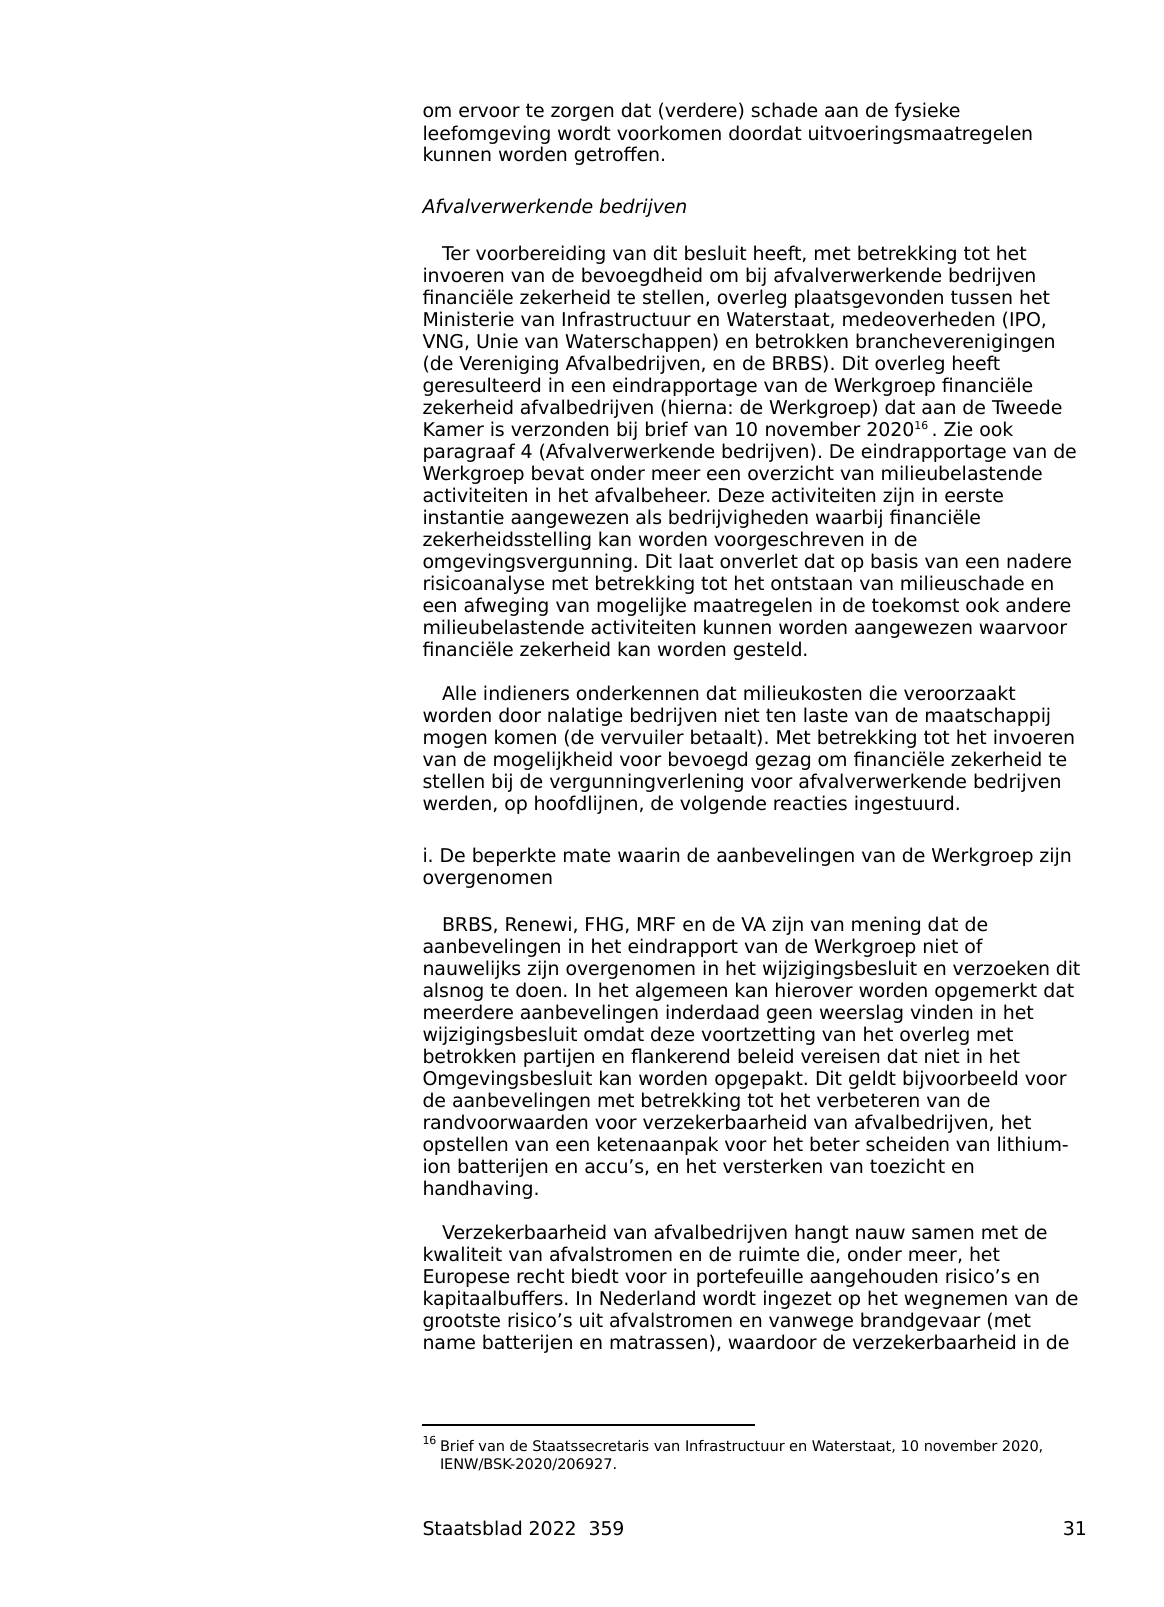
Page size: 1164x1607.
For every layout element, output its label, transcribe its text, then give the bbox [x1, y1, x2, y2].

text Alle indieners onderkennen dat milieukosten die veroorzaakt worden door nalatige bedrijven niet ten laste van de maatschappij mogen komen (de vervuiler betaalt). Met betrekking tot het invoeren van de mogelijkheid voor bevoegd gezag om financiële zekerheid te stellen bij de vergunningverlening voor afvalverwerkende bedrijven werden, op hoofdlijnen, de volgende reacties ingestuurd. [422, 683, 1087, 815]
text Verzekerbaarheid van afvalbedrijven hangt nauw samen met de kwaliteit van afvalstromen en de ruimte die, onder meer, het Europese recht biedt voor in portefeuille aangehouden risico’s en kapitaalbuffers. In Nederland wordt ingezet op het wegnemen van de grootste risico’s uit afvalstromen en vanwege brandgevaar (met name batterijen en matrassen), waardoor de verzekerbaarheid in de [422, 1222, 1087, 1354]
text Brief van de Staatssecretaris van Infrastructuur en Waterstaat, 10 november 2020, IENW/BSK-2020/206927. [422, 1434, 1087, 1473]
text BRBS, Renewi, FHG, MRF en de VA zijn van mening dat de aanbevelingen in het eindrapport van de Werkgroep niet of nauwelijks zijn overgenomen in het wijzigingsbesluit en verzoeken dit alsnog te doen. In het algemeen kan hierover worden opgemerkt dat meerdere aanbevelingen inderdaad geen weerslag vinden in het wijzigingsbesluit omdat deze voortzetting van het overleg met betrokken partijen en flankerend beleid vereisen dat niet in het Omgevingsbesluit kan worden opgepakt. Dit geldt bijvoorbeeld voor de aanbevelingen met betrekking tot het verbeteren van de randvoorwaarden voor verzekerbaarheid van afvalbedrijven, het opstellen van een ketenaanpak voor het beter scheiden van lithium-ion batterijen en accu’s, en het versterken van toezicht en handhaving. [422, 914, 1087, 1200]
text om ervoor te zorgen dat (verdere) schade aan de fysieke leefomgeving wordt voorkomen doordat uitvoeringsmaatregelen kunnen worden getroffen. [422, 100, 1087, 166]
subtitle i. De beperkte mate waarin de aanbevelingen van de Werkgroep zijn overgenomen [422, 845, 1087, 889]
subtitle Afvalverwerkende bedrijven [422, 196, 1087, 218]
text Ter voorbereiding van dit besluit heeft, met betrekking tot het invoeren van de bevoegdheid om bij afvalverwerkende bedrijven financiële zekerheid te stellen, overleg plaatsgevonden tussen het Ministerie van Infrastructuur en Waterstaat, medeoverheden (IPO, VNG, Unie van Waterschappen) en betrokken brancheverenigingen (de Vereniging Afvalbedrijven, en de BRBS). Dit overleg heeft geresulteerd in een eindrapportage van de Werkgroep financiële zekerheid afvalbedrijven (hierna: de Werkgroep) dat aan de Tweede Kamer is verzonden bij brief van 10 november 2020. Zie ook paragraaf 4 (Afvalverwerkende bedrijven). De eindrapportage van de Werkgroep bevat onder meer een overzicht van milieubelastende activiteiten in het afvalbeheer. Deze activiteiten zijn in eerste instantie aangewezen als bedrijvigheden waarbij financiële zekerheidsstelling kan worden voorgeschreven in de omgevingsvergunning. Dit laat onverlet dat op basis van een nadere risicoanalyse met betrekking tot het ontstaan van milieuschade en een afweging van mogelijke maatregelen in de toekomst ook andere milieubelastende activiteiten kunnen worden aangewezen waarvoor financiële zekerheid kan worden gesteld. [422, 243, 1087, 661]
